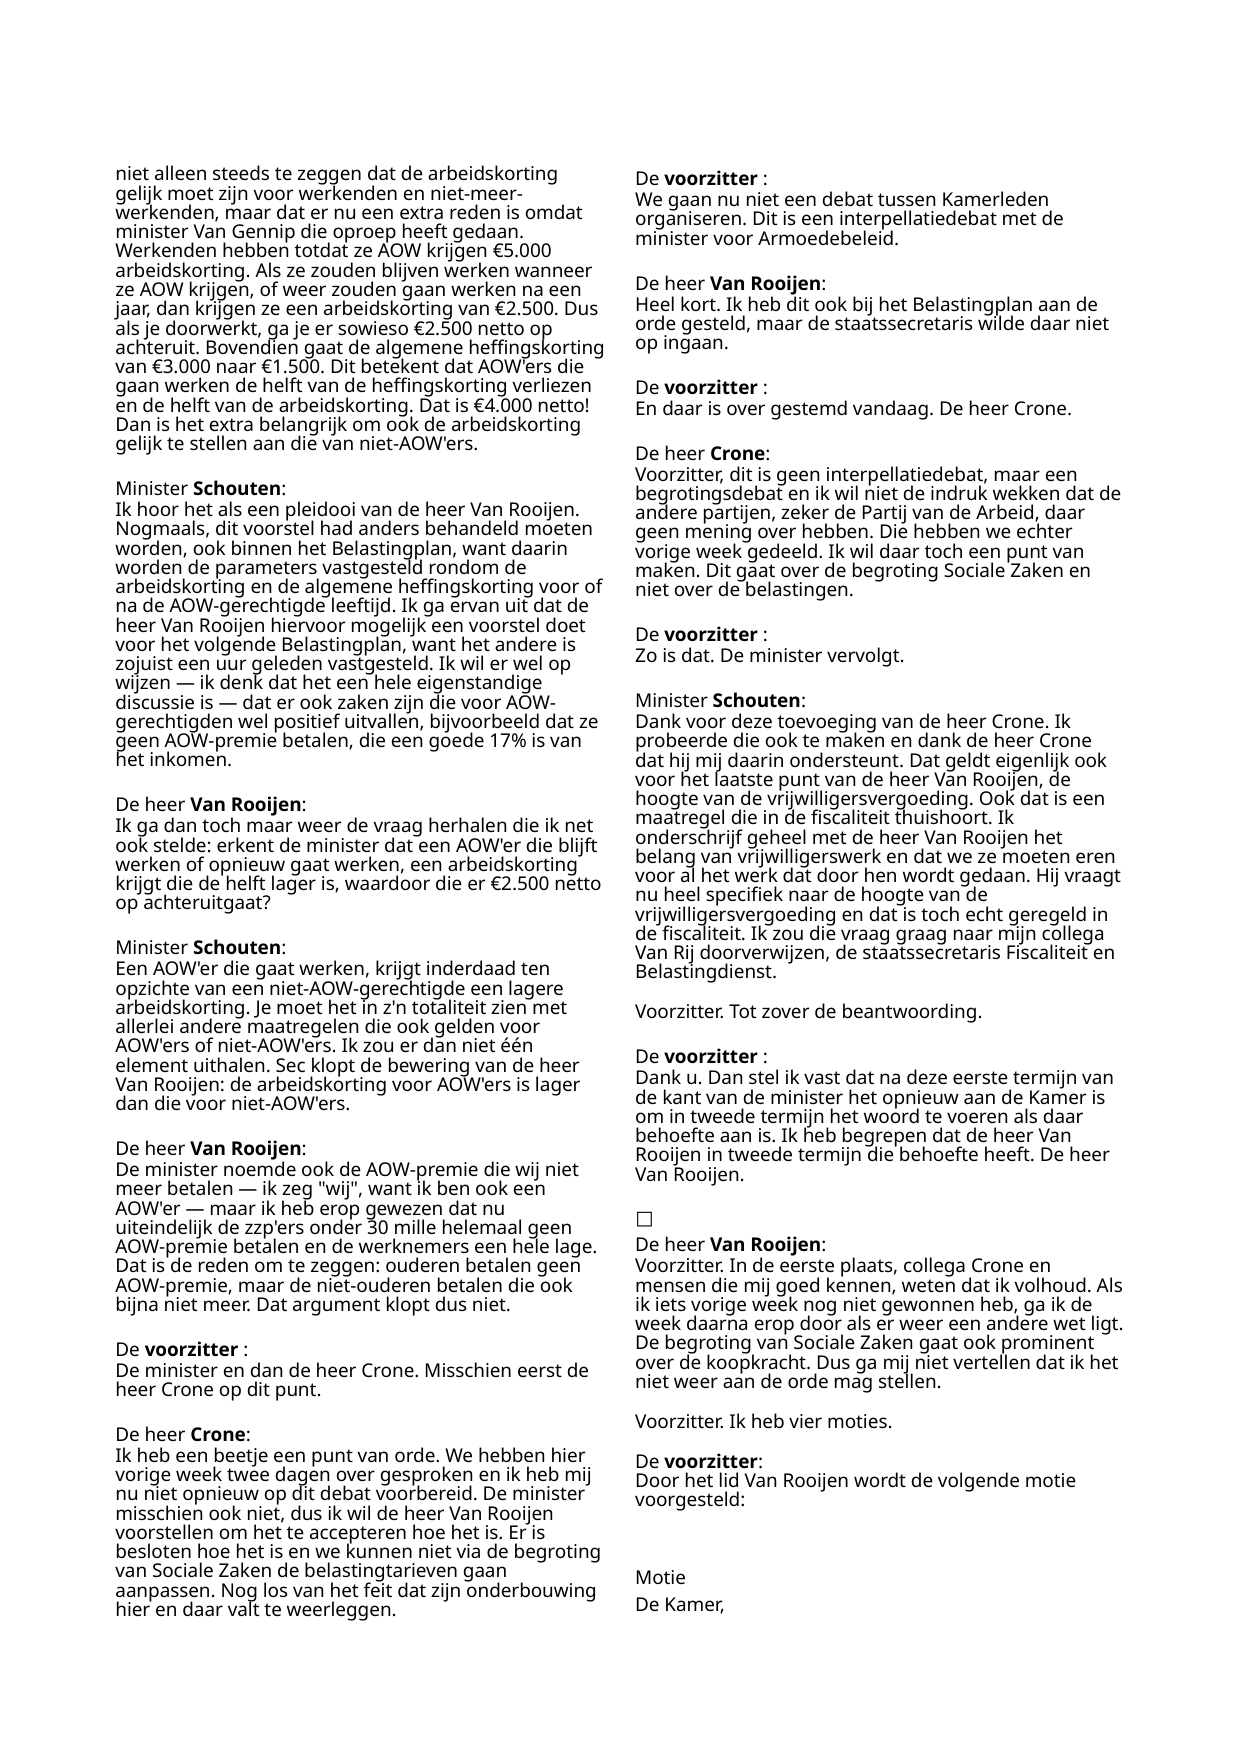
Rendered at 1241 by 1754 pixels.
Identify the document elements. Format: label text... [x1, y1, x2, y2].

text Voorzitter. In de eerste plaats, collega Crone en mensen die mij goed kennen, weten dat ik volhoud. Als ik iets vorige week nog niet gewonnen heb, ga ik de week daarna erop door als er weer een andere wet ligt. De begroting van Sociale Zaken gaat ook prominent over de koopkracht. Dus ga mij niet vertellen dat ik het niet weer aan de orde mag stellen. [635, 1257, 1125, 1392]
text De heer Van Rooijen: [635, 270, 1125, 296]
text Dank voor deze toevoeging van de heer Crone. Ik probeerde die ook te maken en dank de heer Crone dat hij mij daarin ondersteunt. Dat geldt eigenlijk ook voor het laatste punt van de heer Van Rooijen, de hoogte van de vrijwilligersvergoeding. Ook dat is een maatregel die in de fiscaliteit thuishoort. Ik onderschrijf geheel met de heer Van Rooijen het belang van vrijwilligerswerk en dat we ze moeten eren voor al het werk dat door hen wordt gedaan. Hij vraagt nu heel specifiek naar de hoogte van de vrijwilligersvergoeding en dat is toch echt geregeld in de fiscaliteit. Ik zou die vraag graag naar mijn collega Van Rij doorverwijzen, de staatssecretaris Fiscaliteit en Belastingdienst. [635, 713, 1125, 983]
text Voorzitter. Tot zover de beantwoording. [635, 1003, 1125, 1023]
text Ik ga dan toch maar weer de vraag herhalen die ik net ook stelde: erkent de minister dat een AOW'er die blijft werken of opnieuw gaat werken, een arbeidskorting krijgt die de helft lager is, waardoor die er €2.500 netto op achteruitgaat? [115, 817, 605, 914]
text ⬜ [635, 1206, 1125, 1232]
text De Kamer, [635, 1596, 1125, 1615]
text De voorzitter : [115, 1336, 605, 1362]
text De heer Van Rooijen: [115, 1135, 605, 1161]
text De heer Van Rooijen: [635, 1232, 1125, 1257]
text Voorzitter. Ik heb vier moties. [635, 1413, 1125, 1432]
text Motie [635, 1564, 1125, 1590]
text Door het lid Van Rooijen wordt de volgende motie voorgesteld: [635, 1472, 1125, 1511]
text Heel kort. Ik heb dit ook bij het Belastingplan aan de orde gesteld, maar de staatssecretaris wilde daar niet op ingaan. [635, 296, 1125, 353]
text De minister noemde ook de AOW-premie die wij niet meer betalen — ik zeg "wij", want ik ben ook een AOW'er — maar ik heb erop gewezen dat nu uiteindelijk de zzp'ers onder 30 mille helemaal geen AOW-premie betalen en de werknemers een hele lage. Dat is de reden om te zeggen: ouderen betalen geen AOW-premie, maar de niet-ouderen betalen die ook bijna niet meer. Dat argument klopt dus niet. [115, 1161, 605, 1315]
text Voorzitter, dit is geen interpellatiedebat, maar een begrotingsdebat en ik wil niet de indruk wekken dat de andere partijen, zeker de Partij van de Arbeid, daar geen mening over hebben. Die hebben we echter vorige week gedeeld. Ik wil daar toch een punt van maken. Dit gaat over de begroting Sociale Zaken en niet over de belastingen. [635, 466, 1125, 601]
text We gaan nu niet een debat tussen Kamerleden organiseren. Dit is een interpellatiedebat met de minister voor Armoedebeleid. [635, 191, 1125, 249]
text Minister Schouten: [635, 687, 1125, 713]
text De minister en dan de heer Crone. Misschien eerst de heer Crone op dit punt. [115, 1362, 605, 1400]
text De heer Van Rooijen: [115, 792, 605, 817]
text Zo is dat. De minister vervolgt. [635, 647, 1125, 666]
text De voorzitter : [635, 621, 1125, 647]
text Minister Schouten: [115, 475, 605, 501]
text En daar is over gestemd vandaag. De heer Crone. [635, 400, 1125, 419]
text niet alleen steeds te zeggen dat de arbeidskorting gelijk moet zijn voor werkenden en niet-meer-werkenden, maar dat er nu een extra reden is omdat minister Van Gennip die oproep heeft gedaan. Werkenden hebben totdat ze AOW krijgen €5.000 arbeidskorting. Als ze zouden blijven werken wanneer ze AOW krijgen, of weer zouden gaan werken na een jaar, dan krijgen ze een arbeidskorting van €2.500. Dus als je doorwerkt, ga je er sowieso €2.500 netto op achteruit. Bovendien gaat de algemene heffingskorting van €3.000 naar €1.500. Dit betekent dat AOW'ers die gaan werken de helft van de heffingskorting verliezen en de helft van de arbeidskorting. Dat is €4.000 netto! Dan is het extra belangrijk om ook de arbeidskorting gelijk te stellen aan die van niet-AOW'ers. [115, 165, 605, 454]
text De voorzitter : [635, 1044, 1125, 1069]
text Ik heb een beetje een punt van orde. We hebben hier vorige week twee dagen over gesproken en ik heb mij nu niet opnieuw op dit debat voorbereid. De minister misschien ook niet, dus ik wil de heer Van Rooijen voorstellen om het te accepteren hoe het is. Er is besloten hoe het is en we kunnen niet via de begroting van Sociale Zaken de belastingtarieven gaan aanpassen. Nog los van het feit dat zijn onderbouwing hier en daar valt te weerleggen. [115, 1447, 605, 1620]
text Ik hoor het als een pleidooi van de heer Van Rooijen. Nogmaals, dit voorstel had anders behandeld moeten worden, ook binnen het Belastingplan, want daarin worden de parameters vastgesteld rondom de arbeidskorting en de algemene heffingskorting voor of na de AOW-gerechtigde leeftijd. Ik ga ervan uit dat de heer Van Rooijen hiervoor mogelijk een voorstel doet voor het volgende Belastingplan, want het andere is zojuist een uur geleden vastgesteld. Ik wil er wel op wijzen — ik denk dat het een hele eigenstandige discussie is — dat er ook zaken zijn die voor AOW-gerechtigden wel positief uitvallen, bijvoorbeeld dat ze geen AOW-premie betalen, die een goede 17% is van het inkomen. [115, 501, 605, 771]
text Een AOW'er die gaat werken, krijgt inderdaad ten opzichte van een niet-AOW-gerechtigde een lagere arbeidskorting. Je moet het in z'n totaliteit zien met allerlei andere maatregelen die ook gelden voor AOW'ers of niet-AOW'ers. Ik zou er dan niet één element uithalen. Sec klopt de bewering van de heer Van Rooijen: de arbeidskorting voor AOW'ers is lager dan die voor niet-AOW'ers. [115, 960, 605, 1114]
text De voorzitter: [635, 1453, 1125, 1472]
text De voorzitter : [635, 374, 1125, 400]
text De heer Crone: [635, 440, 1125, 466]
text Dank u. Dan stel ik vast dat na deze eerste termijn van de kant van de minister het opnieuw aan de Kamer is om in tweede termijn het woord te voeren als daar behoefte aan is. Ik heb begrepen dat de heer Van Rooijen in tweede termijn die behoefte heeft. De heer Van Rooijen. [635, 1069, 1125, 1185]
text De voorzitter : [635, 165, 1125, 191]
text Minister Schouten: [115, 934, 605, 960]
text De heer Crone: [115, 1421, 605, 1447]
